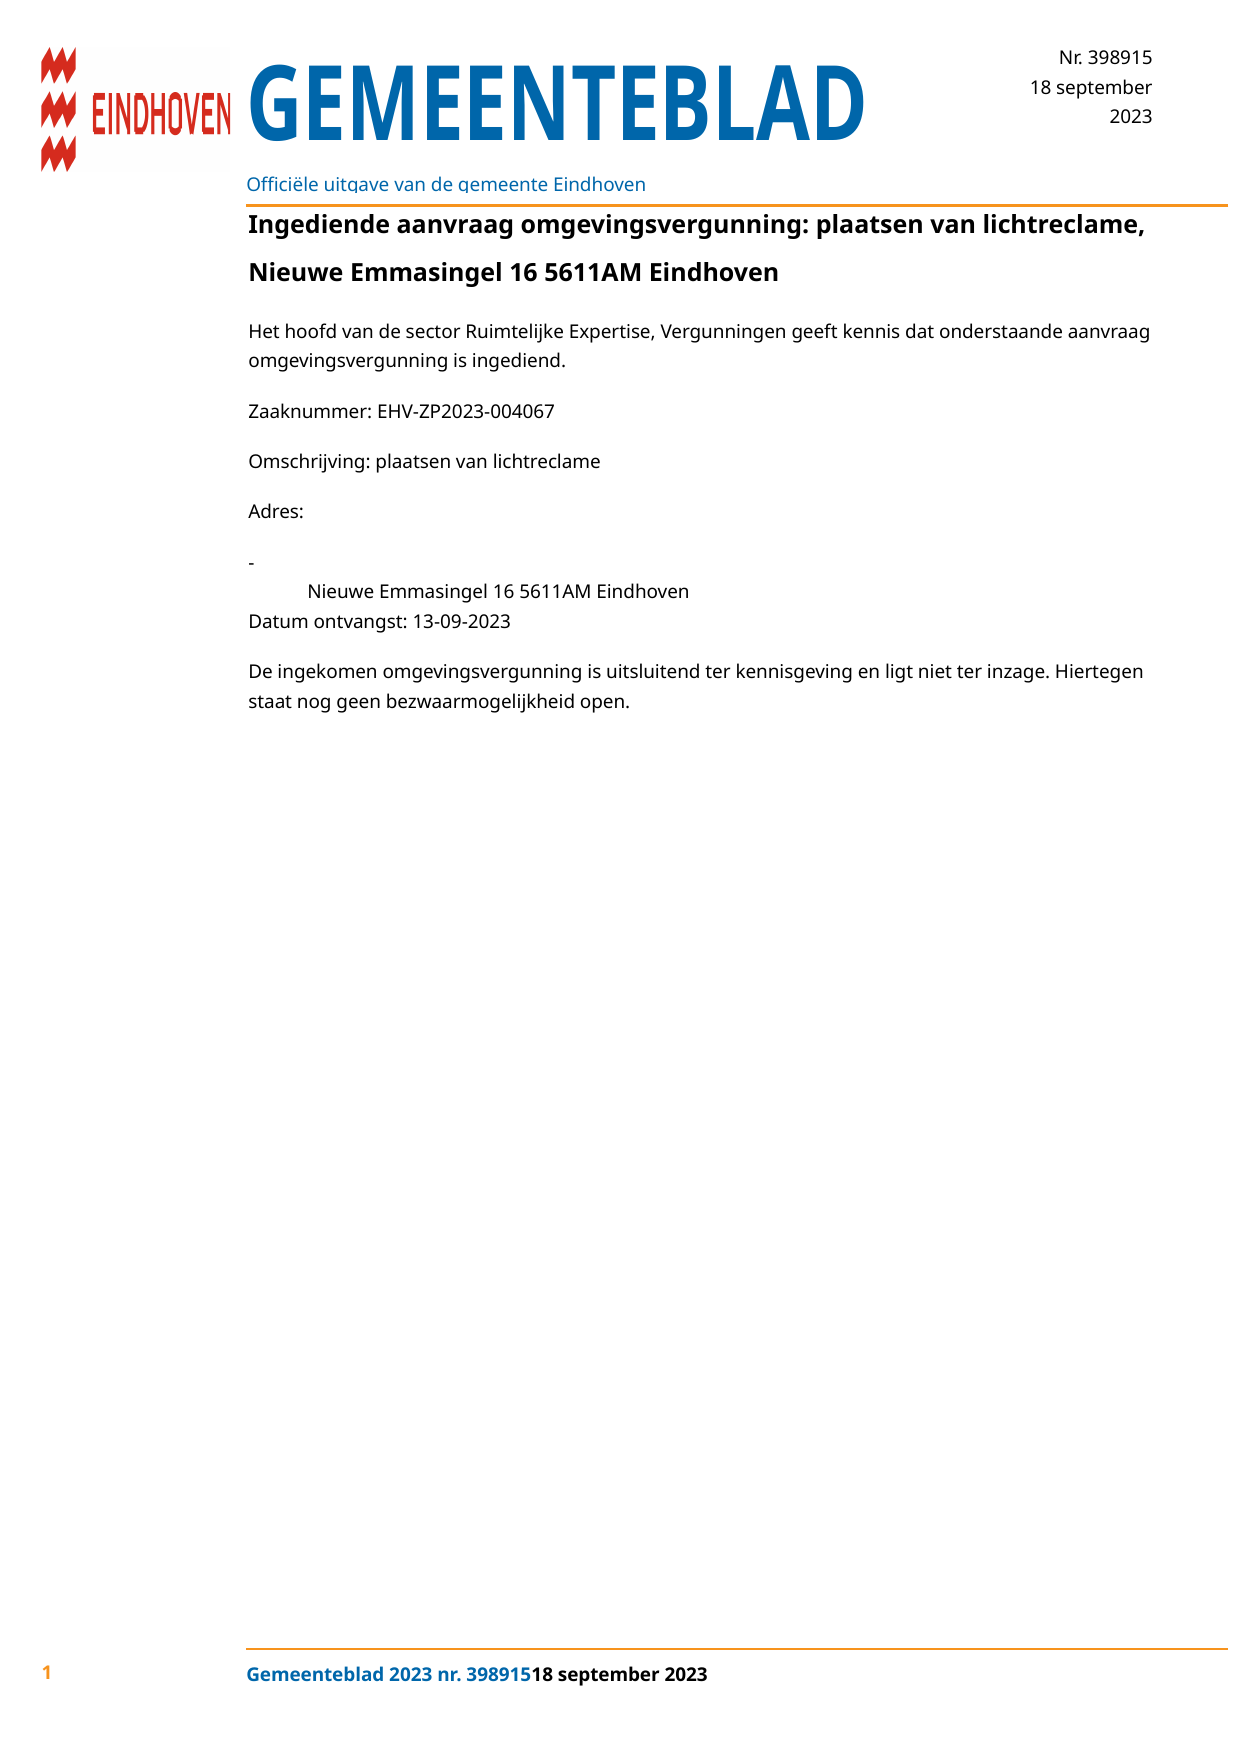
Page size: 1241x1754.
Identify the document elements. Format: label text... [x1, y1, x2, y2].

text Ingediende aanvraag omgevingsvergunning: plaatsen van lichtreclame, Nieuwe Emmasingel 16 5611AM Eindhoven [248, 207, 1152, 288]
text Adres: [248, 499, 1152, 524]
text Zaaknummer: EHV-ZP2023-004067 [248, 398, 1152, 424]
picture [41, 47, 231, 172]
text Datum ontvangst: 13-09-2023 [248, 608, 1152, 634]
list Nieuwe Emmasingel 16 5611AM Eindhoven [248, 579, 1152, 604]
text De ingekomen omgevingsvergunning is uitsluitend ter kennisgeving en ligt niet ter inzage. Hiertegen staat nog geen bezwaarmogelijkheid open. [248, 659, 1152, 714]
text Omschrijving: plaatsen van lichtreclame [248, 448, 1152, 474]
text Het hoofd van de sector Ruimtelijke Expertise, Vergunningen geeft kennis dat onderstaande aanvraag omgevingsvergunning is ingediend. [248, 318, 1152, 373]
